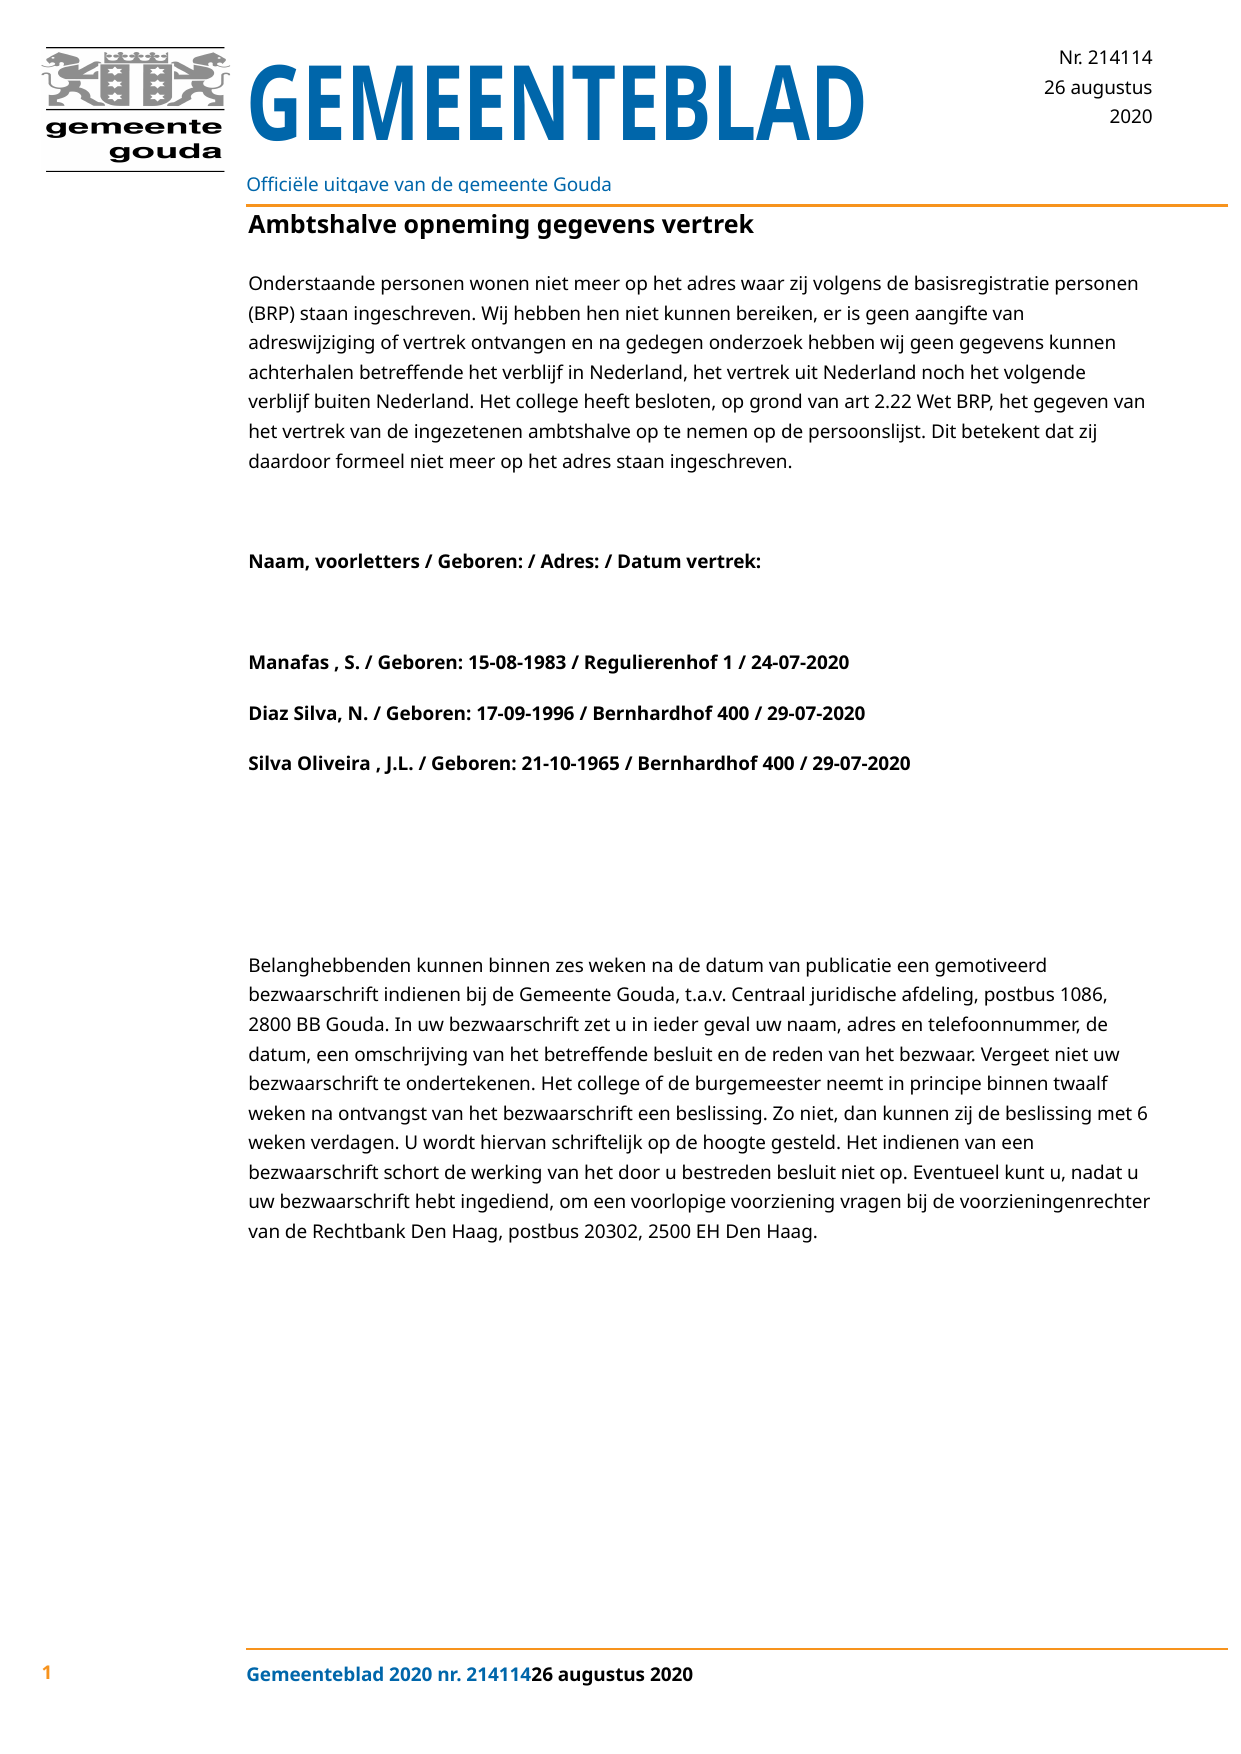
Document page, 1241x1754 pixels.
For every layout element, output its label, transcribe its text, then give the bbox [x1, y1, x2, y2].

picture [41, 47, 231, 172]
text Belanghebbenden kunnen binnen zes weken na de datum van publicatie een gemotiveerd bezwaarschrift indienen bij de Gemeente Gouda, t.a.v. Centraal juridische afdeling, postbus 1086, 2800 BB Gouda. In uw bezwaarschrift zet u in ieder geval uw naam, adres en telefoonnummer, de datum, een omschrijving van het betreffende besluit en de reden van het bezwaar. Vergeet niet uw bezwaarschrift te ondertekenen. Het college of de burgemeester neemt in principe binnen twaalf weken na ontvangst van het bezwaarschrift een beslissing. Zo niet, dan kunnen zij de beslissing met 6 weken verdagen. U wordt hiervan schriftelijk op de hoogte gesteld. Het indienen van een bezwaarschrift schort de werking van het door u bestreden besluit niet op. Eventueel kunt u, nadat u uw bezwaarschrift hebt ingediend, om een voorlopige voorziening vragen bij de voorzieningenrechter van de Rechtbank Den Haag, postbus 20302, 2500 EH Den Haag. [248, 952, 1152, 1244]
text Onderstaande personen wonen niet meer op het adres waar zij volgens de basisregistratie personen (BRP) staan ingeschreven. Wij hebben hen niet kunnen bereiken, er is geen aangifte van adreswijziging of vertrek ontvangen en na gedegen onderzoek hebben wij geen gegevens kunnen achterhalen betreffende het verblijf in Nederland, het vertrek uit Nederland noch het volgende verblijf buiten Nederland. Het college heeft besloten, op grond van art 2.22 Wet BRP, het gegeven van het vertrek van de ingezetenen ambtshalve op te nemen op de persoonslijst. Dit betekent dat zij daardoor formeel niet meer op het adres staan ingeschreven. [248, 270, 1152, 473]
text Silva Oliveira , J.L. / Geboren: 21-10-1965 / Bernhardhof 400 / 29-07-2020 [248, 750, 1152, 776]
text Manafas , S. / Geboren: 15-08-1983 / Regulierenhof 1 / 24-07-2020 [248, 649, 1152, 675]
text Naam, voorletters / Geboren: / Adres: / Datum vertrek: [248, 549, 1152, 574]
text Ambtshalve opneming gegevens vertrek [248, 207, 1152, 241]
text Diaz Silva, N. / Geboren: 17-09-1996 / Bernhardhof 400 / 29-07-2020 [248, 700, 1152, 726]
